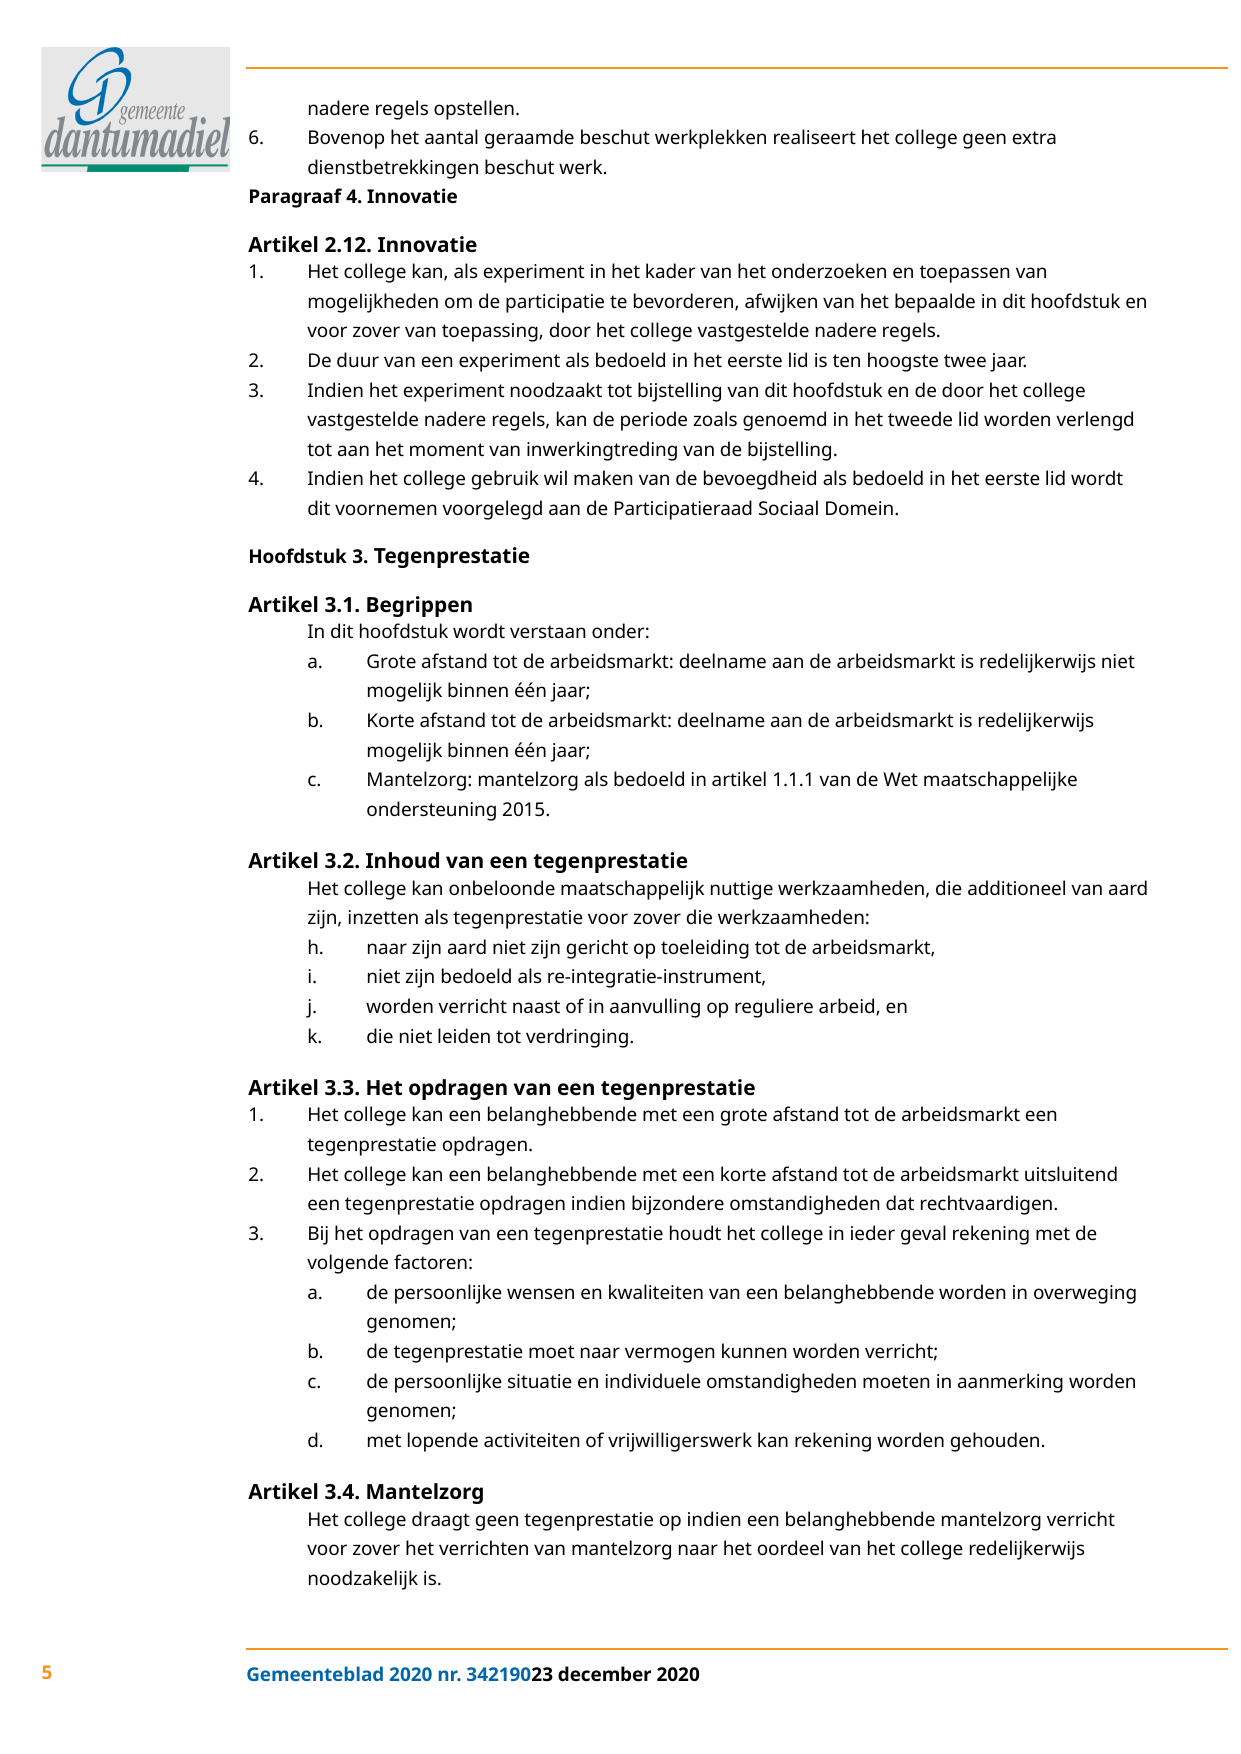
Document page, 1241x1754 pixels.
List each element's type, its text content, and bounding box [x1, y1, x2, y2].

list Grote afstand tot de arbeidsmarkt: deelname aan de arbeidsmarkt is redelijkerwijs niet mogelijk binnen één jaar; [307, 648, 1152, 703]
list Indien het college gebruik wil maken van de bevoegdheid als bedoeld in het eerste lid wordt dit voornemen voorgelegd aan de Participatieraad Sociaal Domein. [248, 466, 1152, 521]
list niet zijn bedoeld als re-integratie-instrument, [307, 964, 1152, 989]
list Het college kan onbeloonde maatschappelijk nuttige werkzaamheden, die additioneel van aard zijn, inzetten als tegenprestatie voor zover die werkzaamheden: [248, 875, 1152, 930]
list Bovenop het aantal geraamde beschut werkplekken realiseert het college geen extra dienstbetrekkingen beschut werk. [248, 124, 1152, 180]
list Het college kan een belanghebbende met een korte afstand tot de arbeidsmarkt uitsluitend een tegenprestatie opdragen indien bijzondere omstandigheden dat rechtvaardigen. [248, 1161, 1152, 1216]
list worden verricht naast of in aanvulling op reguliere arbeid, en [307, 993, 1152, 1019]
list Korte afstand tot de arbeidsmarkt: deelname aan de arbeidsmarkt is redelijkerwijs mogelijk binnen één jaar; [307, 707, 1152, 763]
list Mantelzorg: mantelzorg als bedoeld in artikel 1.1.1 van de Wet maatschappelijke ondersteuning 2015. [307, 766, 1152, 822]
text Artikel 3.1. Begrippen [248, 590, 1152, 618]
list de persoonlijke wensen en kwaliteiten van een belanghebbende worden in overweging genomen; [307, 1279, 1152, 1334]
text Artikel 3.4. Mantelzorg [248, 1477, 1152, 1506]
list met lopende activiteiten of vrijwilligerswerk kan rekening worden gehouden. [307, 1427, 1152, 1453]
list De duur van een experiment als bedoeld in het eerste lid is ten hoogste twee jaar. [248, 347, 1152, 373]
picture [41, 47, 231, 172]
list Het college draagt geen tegenprestatie op indien een belanghebbende mantelzorg verricht voor zover het verrichten van mantelzorg naar het oordeel van het college redelijkerwijs noodzakelijk is. [248, 1506, 1152, 1591]
list In dit hoofdstuk wordt verstaan onder: [248, 618, 1152, 644]
list Het college kan een belanghebbende met een grote afstand tot de arbeidsmarkt een tegenprestatie opdragen. [248, 1102, 1152, 1157]
list die niet leiden tot verdringing. [307, 1023, 1152, 1048]
text Hoofdstuk 3. Tegenprestatie [248, 541, 1152, 569]
list Indien het experiment noodzaakt tot bijstelling van dit hoofdstuk en de door het college vastgestelde nadere regels, kan de periode zoals genoemd in het tweede lid worden verlengd tot aan het moment van inwerkingtreding van de bijstelling. [248, 377, 1152, 462]
list de persoonlijke situatie en individuele omstandigheden moeten in aanmerking worden genomen; [307, 1368, 1152, 1423]
list de tegenprestatie moet naar vermogen kunnen worden verricht; [307, 1338, 1152, 1364]
list Het college kan, als experiment in het kader van het onderzoeken en toepassen van mogelijkheden om de participatie te bevorderen, afwijken van het bepaalde in dit hoofdstuk en voor zover van toepassing, door het college vastgestelde nadere regels. [248, 258, 1152, 343]
text Artikel 3.2. Inhoud van een tegenprestatie [248, 846, 1152, 875]
text Artikel 2.12. Innovatie [248, 230, 1152, 258]
list naar zijn aard niet zijn gericht op toeleiding tot de arbeidsmarkt, [307, 934, 1152, 960]
list nadere regels opstellen. [248, 95, 1152, 121]
list Bij het opdragen van een tegenprestatie houdt het college in ieder geval rekening met de volgende factoren: [248, 1220, 1152, 1275]
text Artikel 3.3. Het opdragen van een tegenprestatie [248, 1073, 1152, 1102]
text Paragraaf 4. Innovatie [248, 183, 1152, 209]
